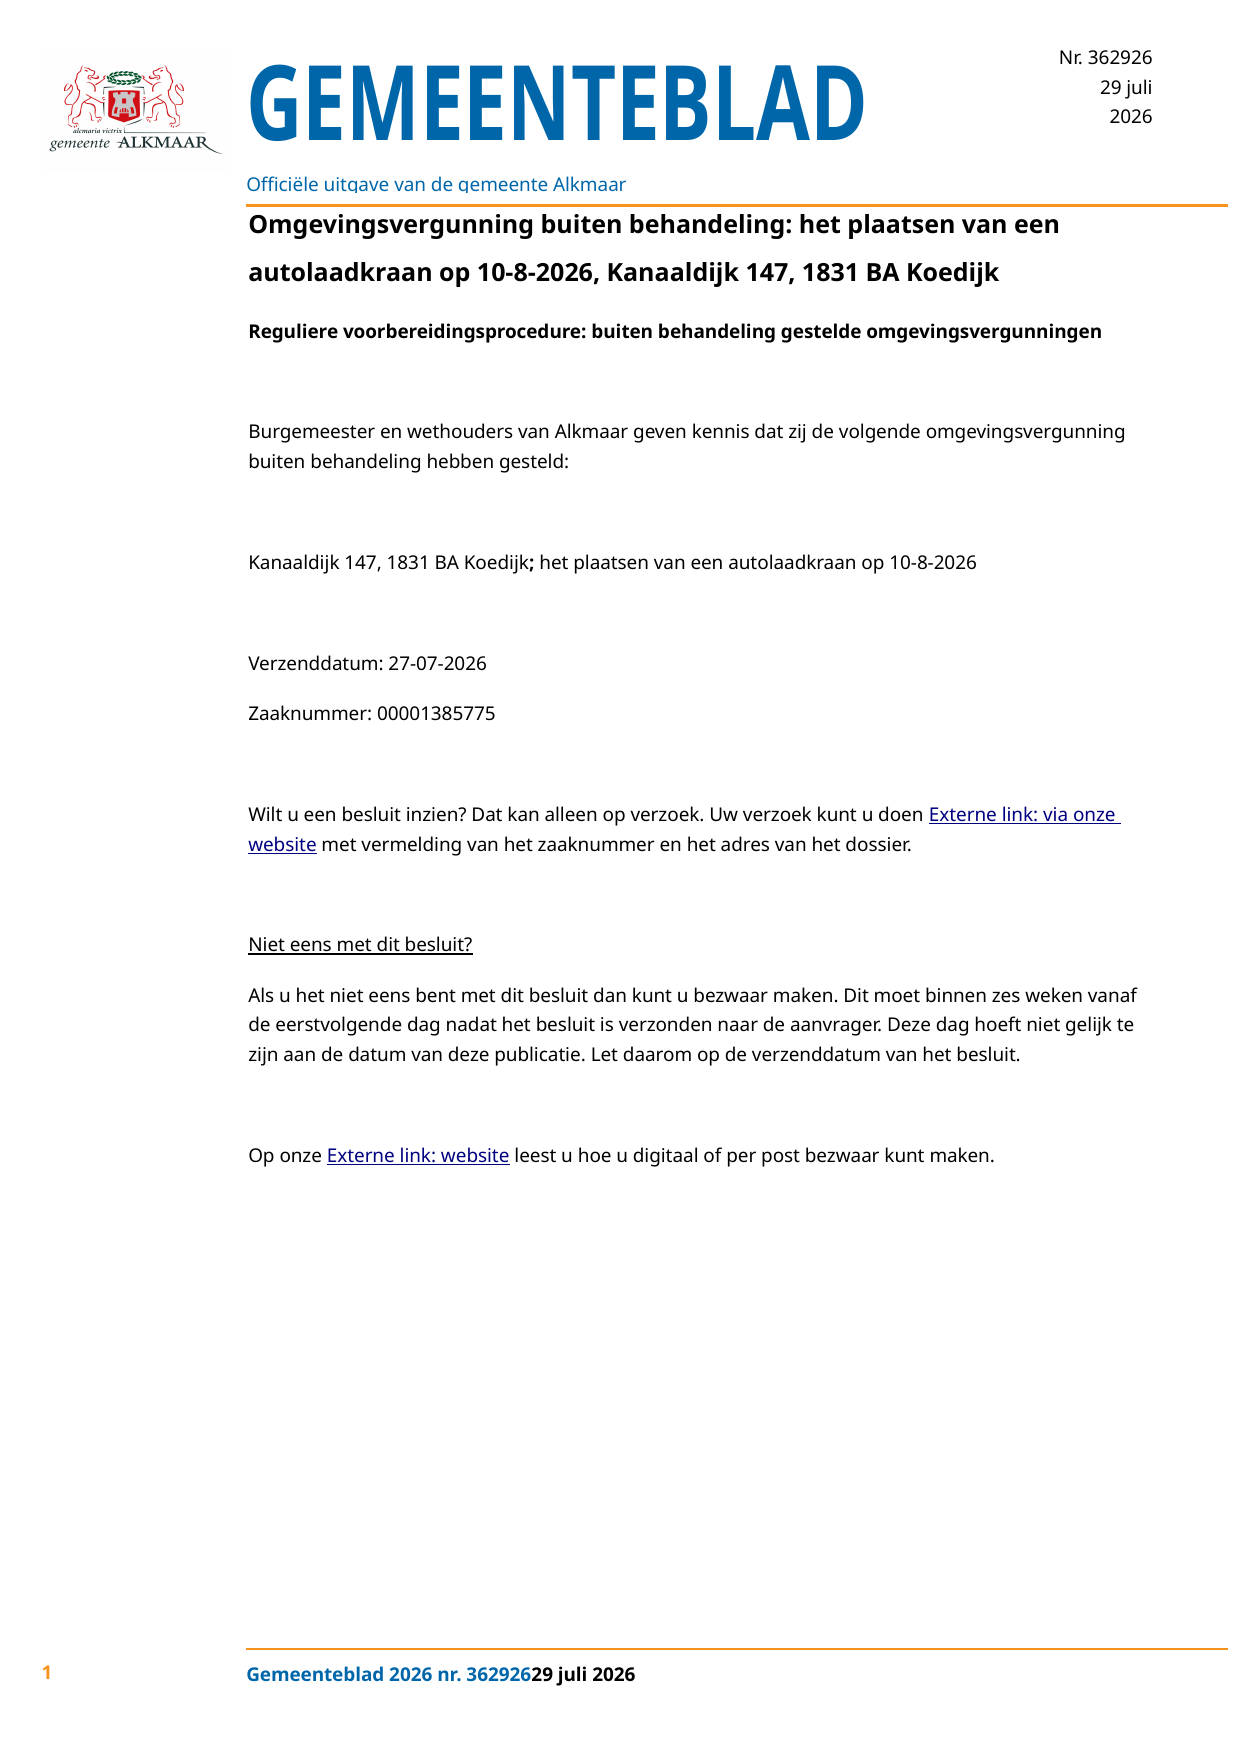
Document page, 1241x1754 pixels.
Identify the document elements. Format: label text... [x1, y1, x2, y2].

text Kanaaldijk 147, 1831 BA Koedijk; het plaatsen van een autolaadkraan op 10-8-2026 [248, 549, 1152, 575]
text Wilt u een besluit inzien? Dat kan alleen op verzoek. Uw verzoek kunt u doen Externe link: via onze website met vermelding van het zaaknummer en het adres van het dossier. [248, 801, 1152, 857]
text Niet eens met dit besluit? [248, 932, 1152, 957]
text Zaaknummer: 00001385775 [248, 700, 1152, 726]
text Op onze Externe link: website leest u hoe u digitaal of per post bezwaar kunt maken. [248, 1142, 1152, 1168]
text Burgemeester en wethouders van Alkmaar geven kennis dat zij de volgende omgevingsvergunning buiten behandeling hebben gesteld: [248, 419, 1152, 474]
text Reguliere voorbereidingsprocedure: buiten behandeling gestelde omgevingsvergunningen [248, 318, 1152, 344]
text Omgevingsvergunning buiten behandeling: het plaatsen van een autolaadkraan op 10-8-2026, Kanaaldijk 147, 1831 BA Koedijk [248, 207, 1152, 288]
text Verzenddatum: 27-07-2026 [248, 650, 1152, 676]
picture [41, 47, 231, 172]
text Als u het niet eens bent met dit besluit dan kunt u bezwaar maken. Dit moet binnen zes weken vanaf de eerstvolgende dag nadat het besluit is verzonden naar de aanvrager. Deze dag hoeft niet gelijk te zijn aan de datum van deze publicatie. Let daarom op de verzenddatum van het besluit. [248, 982, 1152, 1067]
